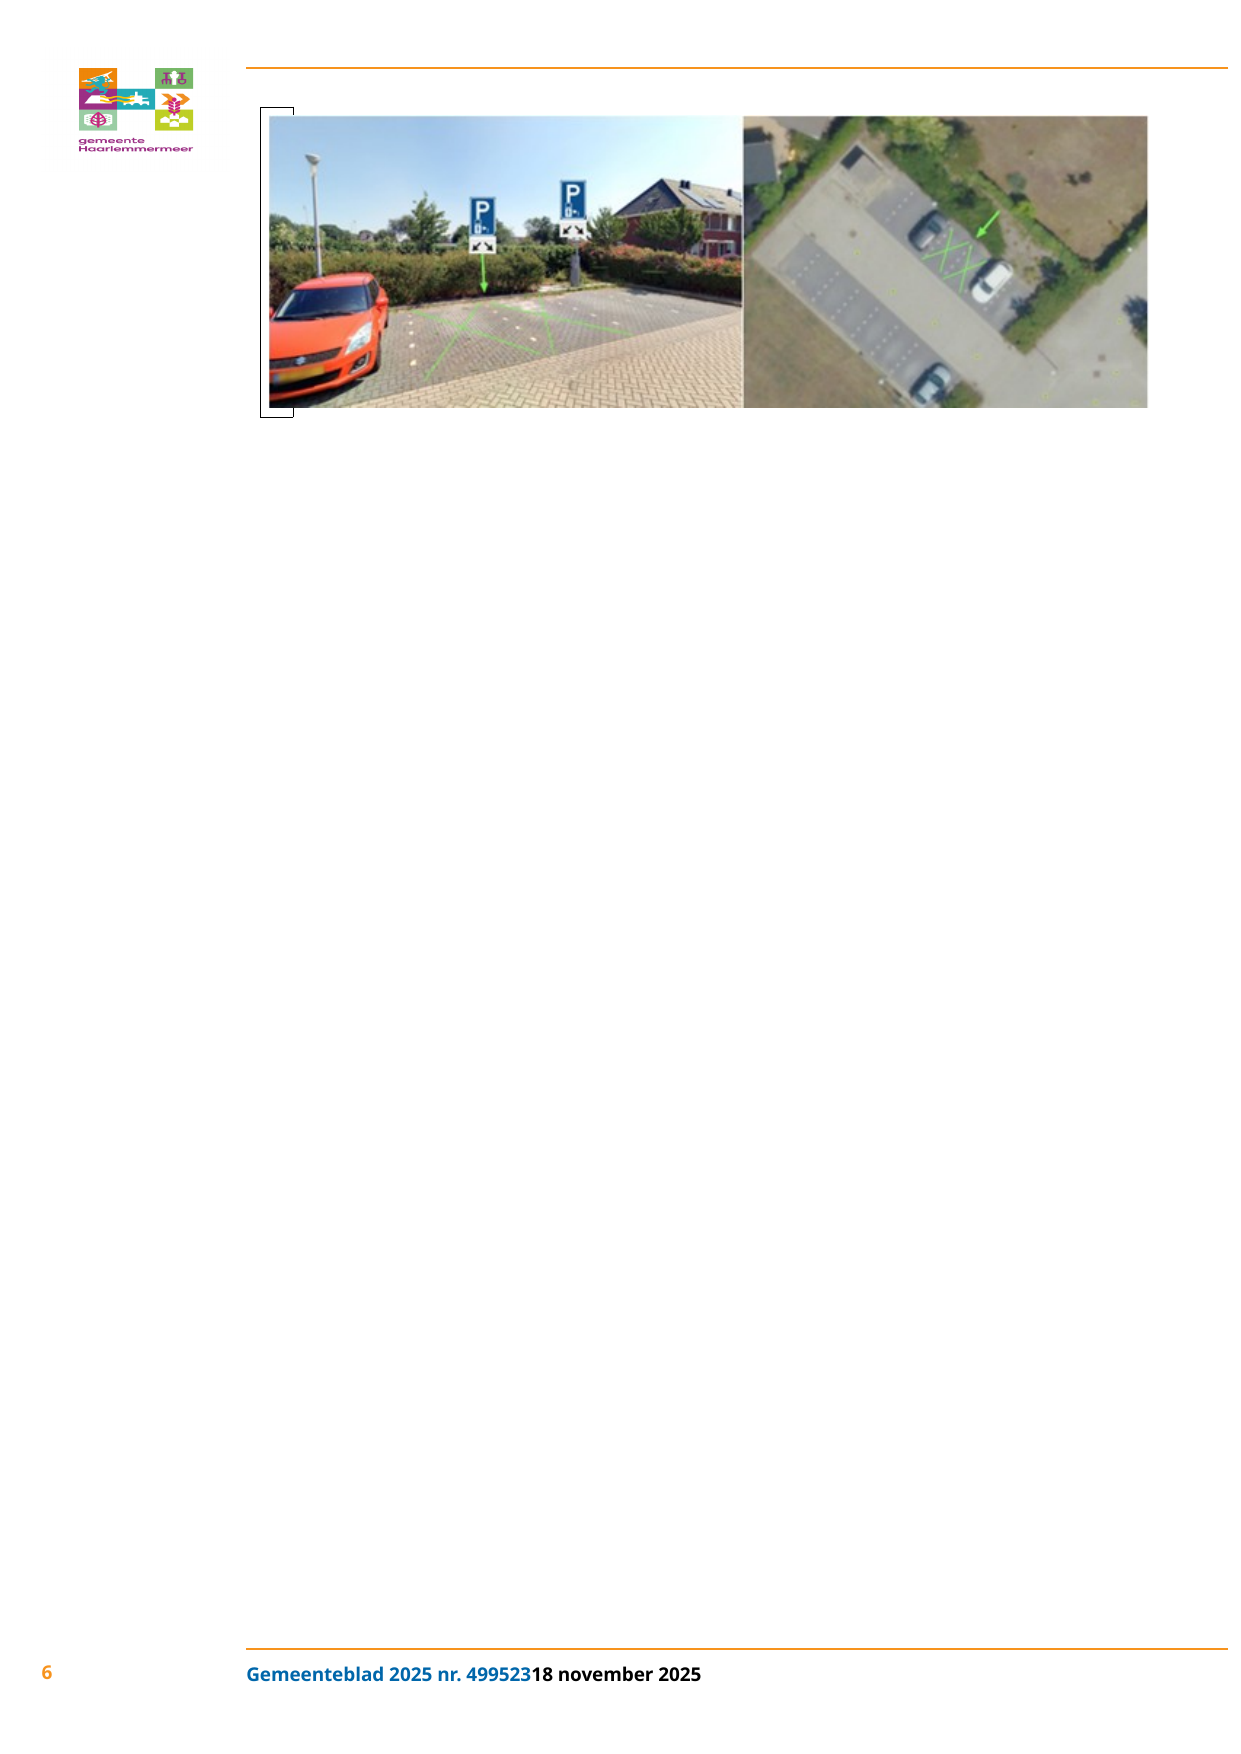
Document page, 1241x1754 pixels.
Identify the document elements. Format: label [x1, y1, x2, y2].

picture [41, 47, 231, 172]
picture [268, 115, 1149, 408]
